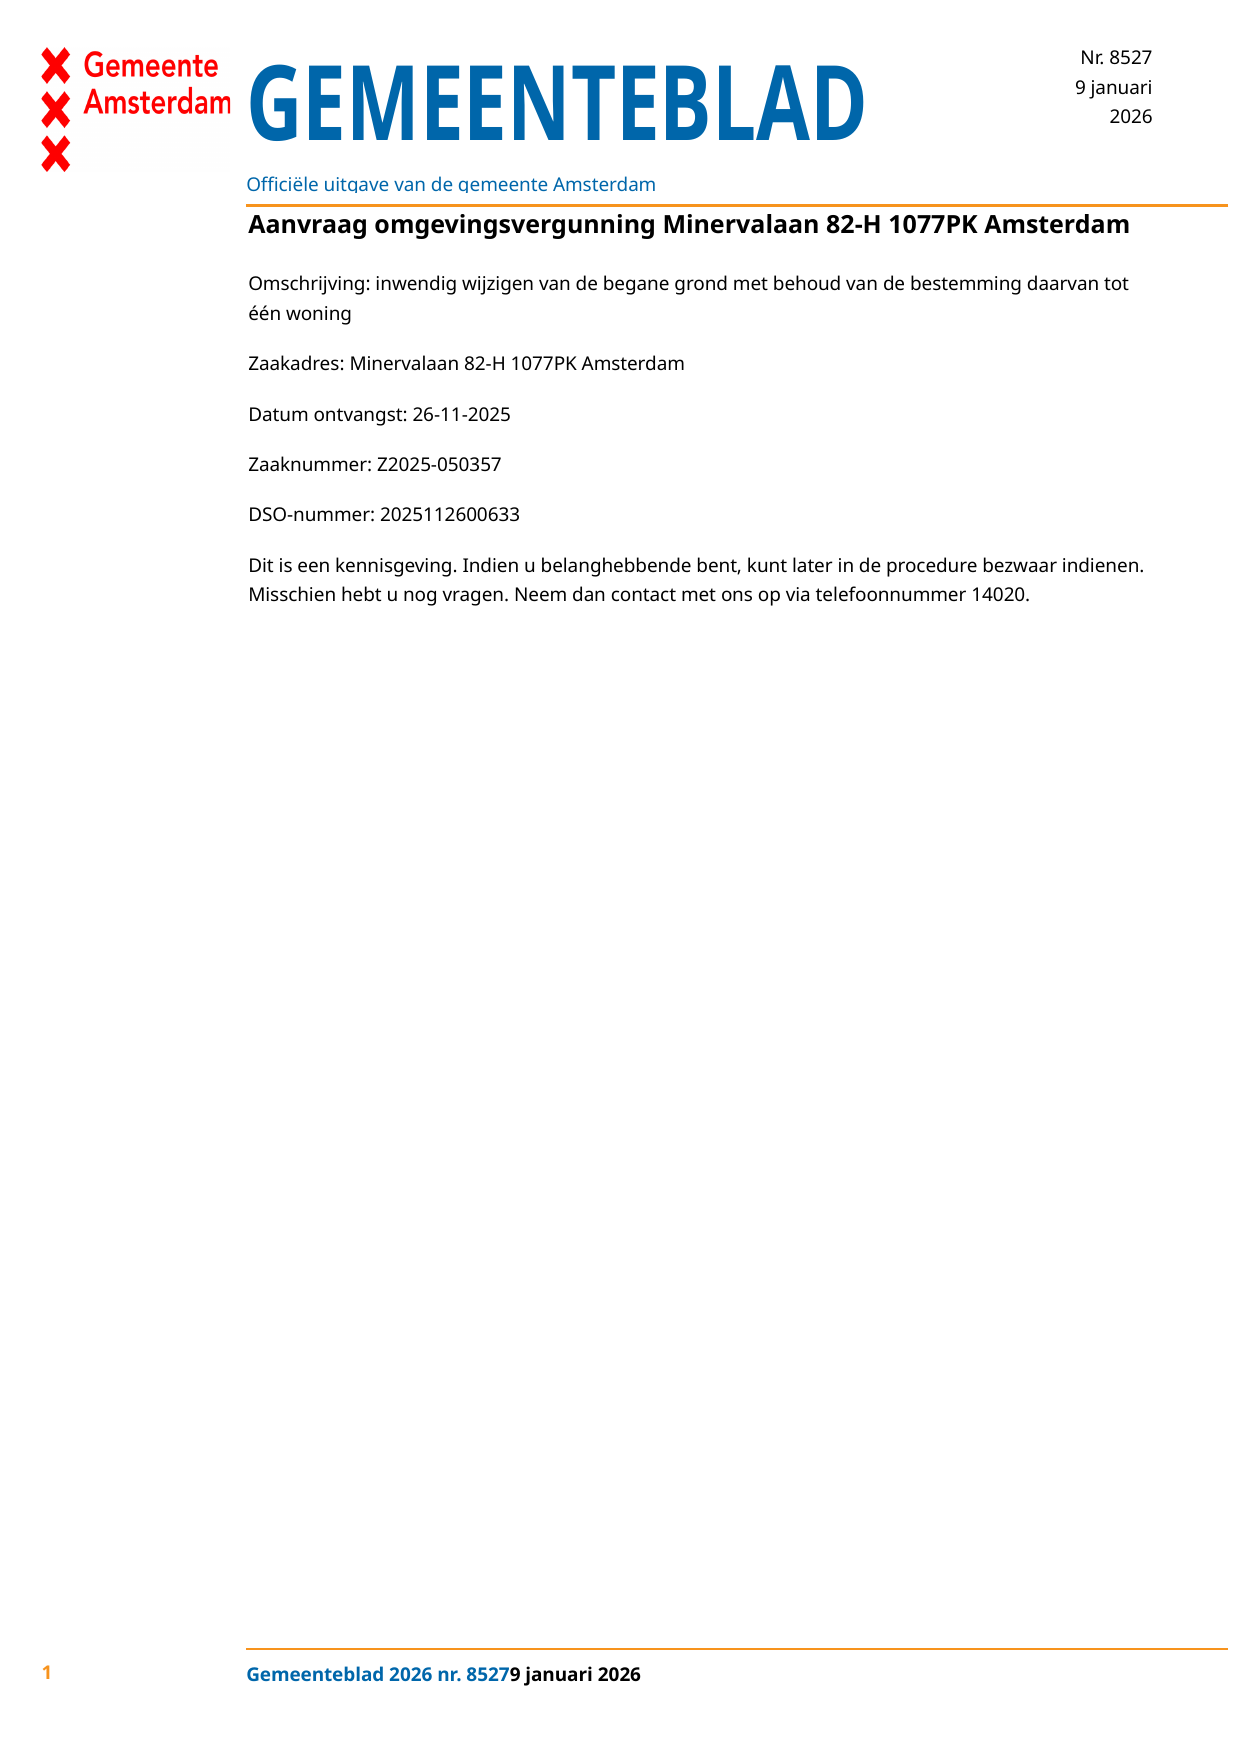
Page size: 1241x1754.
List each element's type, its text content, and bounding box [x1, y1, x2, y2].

text Datum ontvangst: 26-11-2025 [248, 401, 1152, 426]
text Omschrijving: inwendig wijzigen van de begane grond met behoud van de bestemming daarvan tot één woning [248, 270, 1152, 326]
text Aanvraag omgevingsvergunning Minervalaan 82-H 1077PK Amsterdam [248, 207, 1152, 241]
picture [41, 47, 231, 172]
text Zaakadres: Minervalaan 82-H 1077PK Amsterdam [248, 350, 1152, 376]
text DSO-nummer: 2025112600633 [248, 502, 1152, 527]
text Zaaknummer: Z2025-050357 [248, 451, 1152, 477]
text Dit is een kennisgeving. Indien u belanghebbende bent, kunt later in de procedure bezwaar indienen. Misschien hebt u nog vragen. Neem dan contact met ons op via telefoonnummer 14020. [248, 552, 1152, 607]
